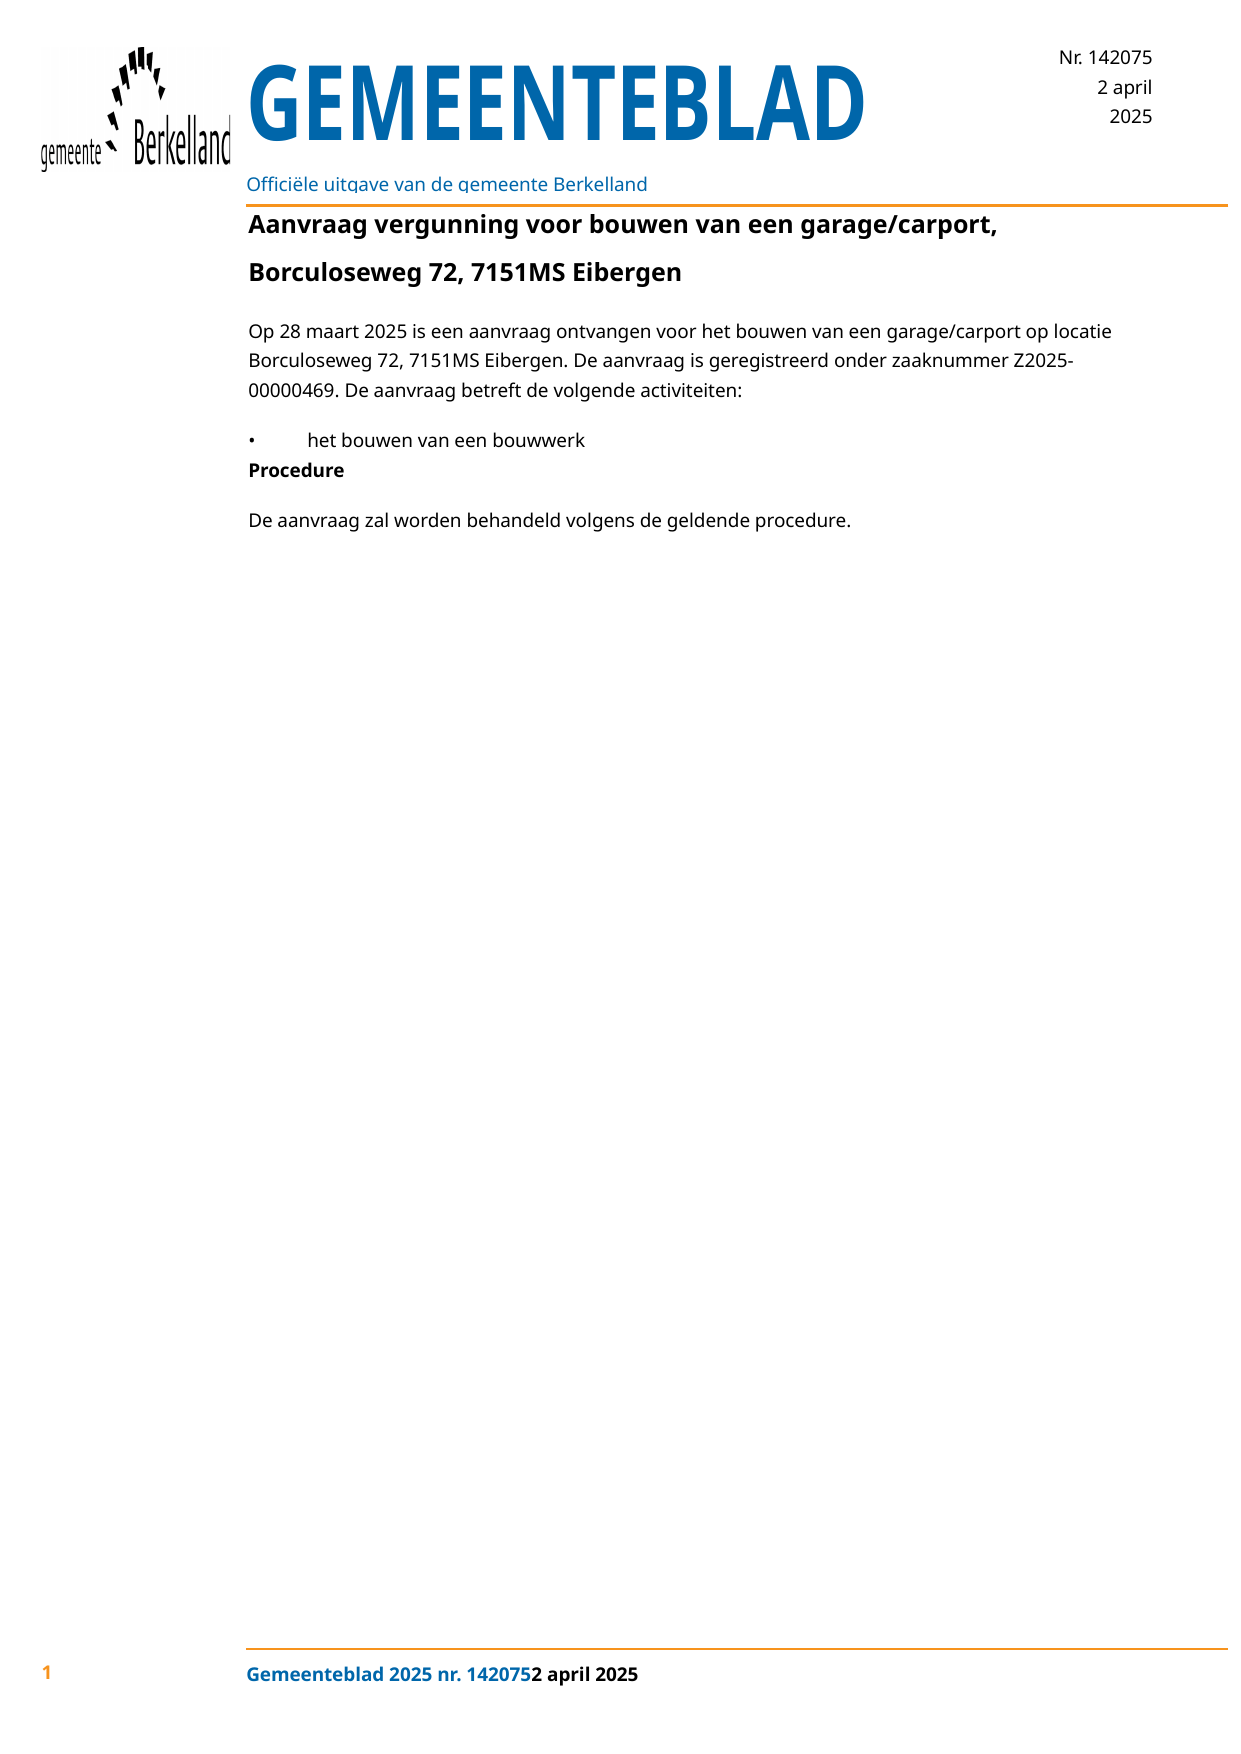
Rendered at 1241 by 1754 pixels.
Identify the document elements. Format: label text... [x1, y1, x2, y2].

text Procedure [248, 457, 1152, 483]
text Aanvraag vergunning voor bouwen van een garage/carport, Borculoseweg 72, 7151MS Eibergen [248, 207, 1152, 288]
text Op 28 maart 2025 is een aanvraag ontvangen voor het bouwen van een garage/carport op locatie Borculoseweg 72, 7151MS Eibergen. De aanvraag is geregistreerd onder zaaknummer Z2025-00000469. De aanvraag betreft de volgende activiteiten: [248, 318, 1152, 403]
picture [41, 47, 231, 172]
text De aanvraag zal worden behandeld volgens de geldende procedure. [248, 507, 1152, 533]
list het bouwen van een bouwwerk [248, 427, 1152, 453]
